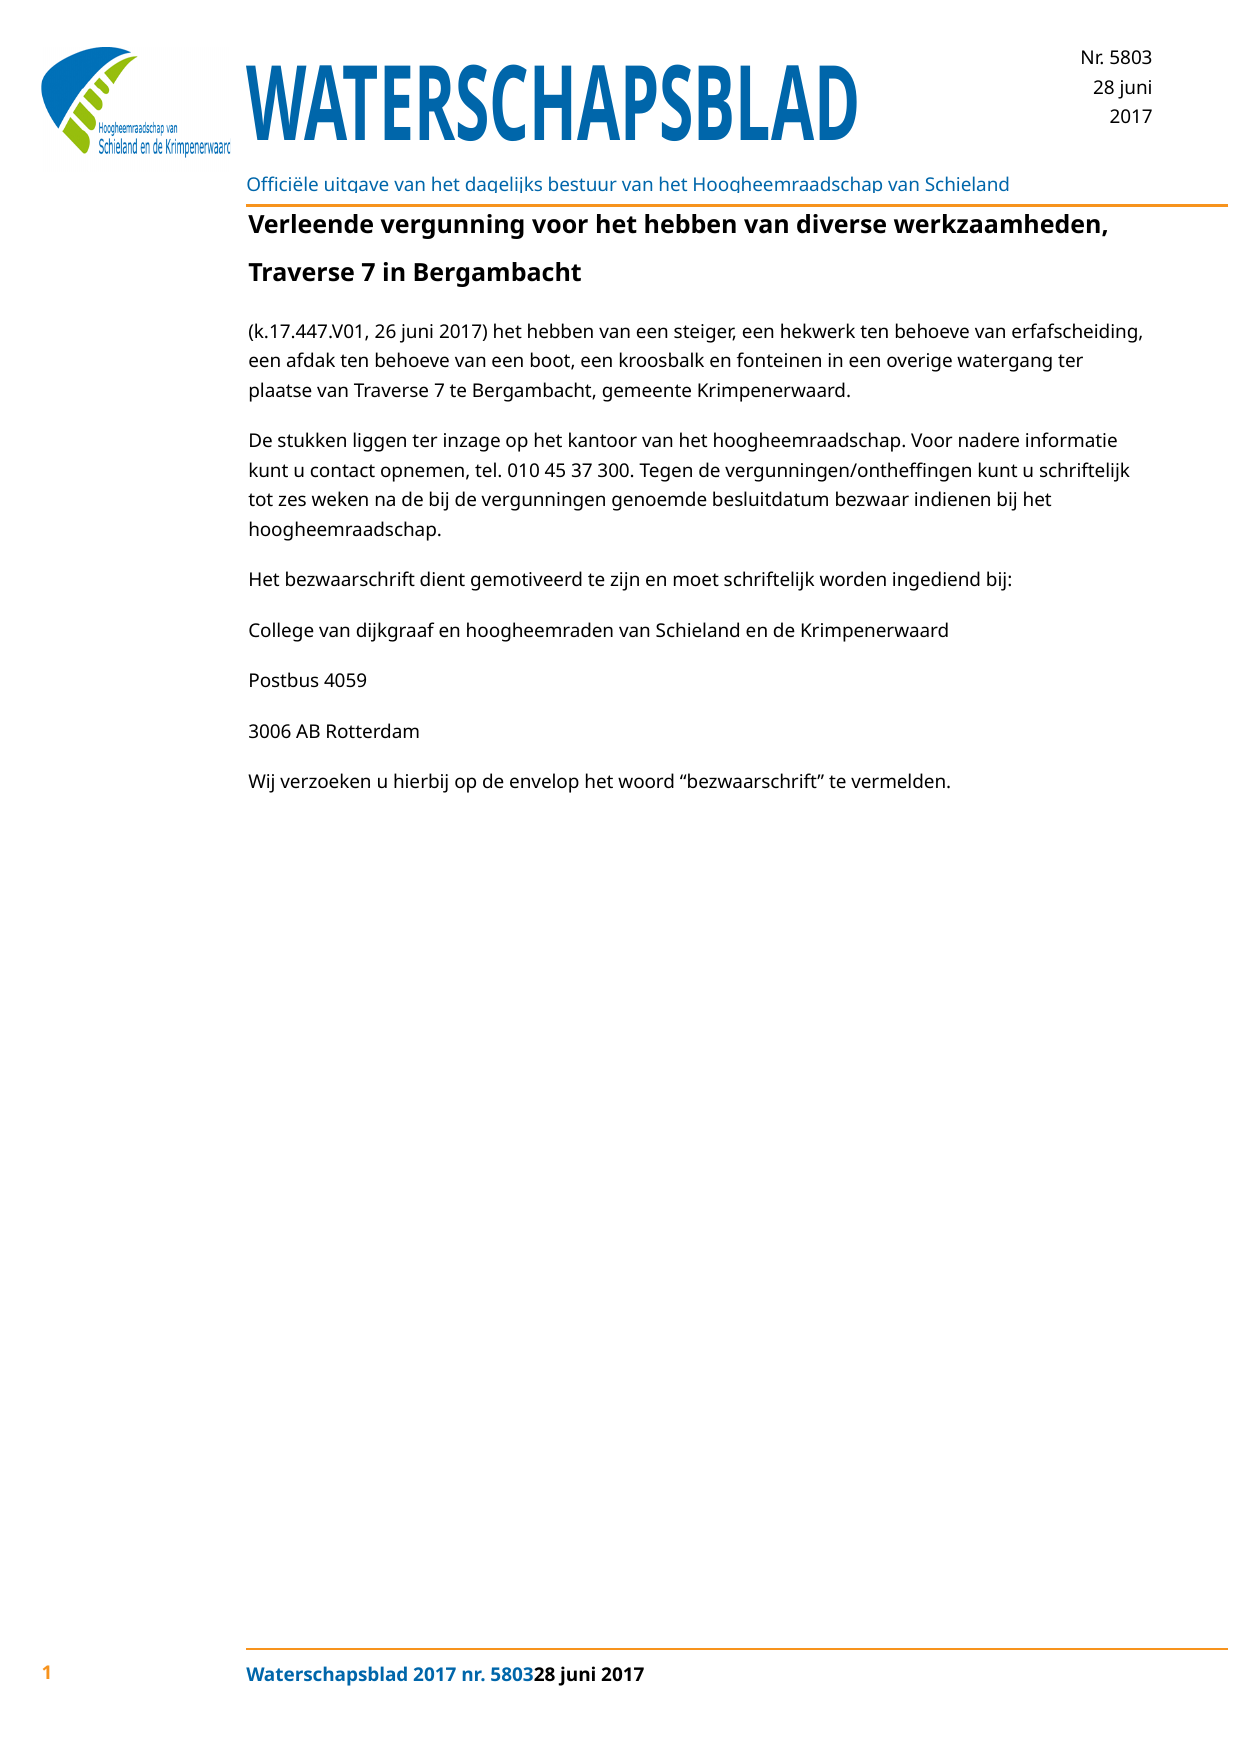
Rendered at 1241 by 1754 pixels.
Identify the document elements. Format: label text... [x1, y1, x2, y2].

text Het bezwaarschrift dient gemotiveerd te zijn en moet schriftelijk worden ingediend bij: [248, 567, 1152, 592]
text De stukken liggen ter inzage op het kantoor van het hoogheemraadschap. Voor nadere informatie kunt u contact opnemen, tel. 010 45 37 300. Tegen de vergunningen/ontheffingen kunt u schriftelijk tot zes weken na de bij de vergunningen genoemde besluitdatum bezwaar indienen bij het hoogheemraadschap. [248, 427, 1152, 542]
text Wij verzoeken u hierbij op de envelop het woord “bezwaarschrift” te vermelden. [248, 768, 1152, 794]
text College van dijkgraaf en hoogheemraden van Schieland en de Krimpenerwaard [248, 617, 1152, 643]
text (k.17.447.V01, 26 juni 2017) het hebben van een steiger, een hekwerk ten behoeve van erfafscheiding, een afdak ten behoeve van een boot, een kroosbalk en fonteinen in een overige watergang ter plaatse van Traverse 7 te Bergambacht, gemeente Krimpenerwaard. [248, 318, 1152, 403]
picture [41, 47, 231, 172]
text Postbus 4059 [248, 667, 1152, 693]
text Verleende vergunning voor het hebben van diverse werkzaamheden, Traverse 7 in Bergambacht [248, 207, 1152, 288]
text 3006 AB Rotterdam [248, 718, 1152, 744]
